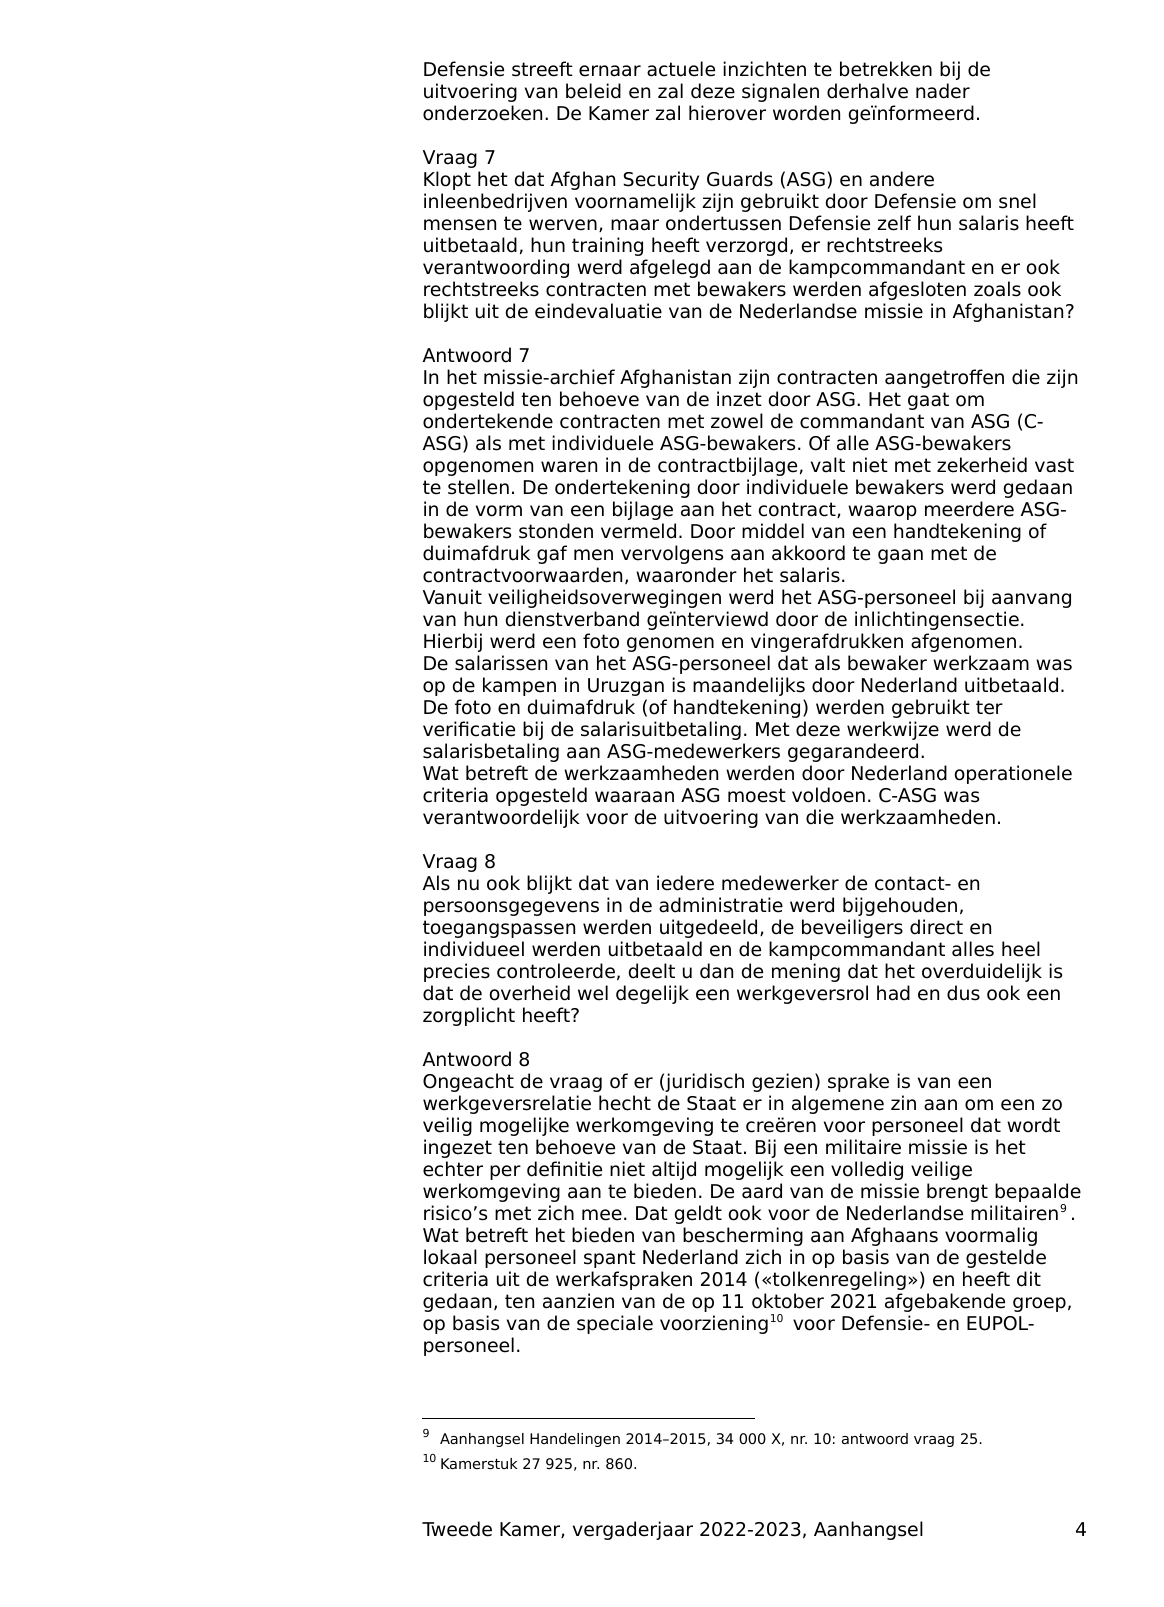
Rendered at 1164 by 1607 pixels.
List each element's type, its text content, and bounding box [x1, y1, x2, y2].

text Kamerstuk 27 925, nr. 860. [422, 1452, 1087, 1474]
text Vraag 7 [422, 147, 1087, 169]
text Vraag 8 [422, 851, 1087, 873]
text Als nu ook blijkt dat van iedere medewerker de contact- en persoonsgegevens in de administratie werd bijgehouden, toegangspassen werden uitgedeeld, de beveiligers direct en individueel werden uitbetaald en de kampcommandant alles heel precies controleerde, deelt u dan de mening dat het overduidelijk is dat de overheid wel degelijk een werkgeversrol had en dus ook een zorgplicht heeft? [422, 873, 1087, 1027]
text Wat betreft de werkzaamheden werden door Nederland operationele criteria opgesteld waaraan ASG moest voldoen. C-ASG was verantwoordelijk voor de uitvoering van die werkzaamheden. [422, 763, 1087, 829]
text Klopt het dat Afghan Security Guards (ASG) en andere inleenbedrijven voornamelijk zijn gebruikt door Defensie om snel mensen te werven, maar ondertussen Defensie zelf hun salaris heeft uitbetaald, hun training heeft verzorgd, er rechtstreeks verantwoording werd afgelegd aan de kampcommandant en er ook rechtstreeks contracten met bewakers werden afgesloten zoals ook blijkt uit de eindevaluatie van de Nederlandse missie in Afghanistan? [422, 169, 1087, 323]
text Ongeacht de vraag of er (juridisch gezien) sprake is van een werkgeversrelatie hecht de Staat er in algemene zin aan om een zo veilig mogelijke werkomgeving te creëren voor personeel dat wordt ingezet ten behoeve van de Staat. Bij een militaire missie is het echter per definitie niet altijd mogelijk een volledig veilige werkomgeving aan te bieden. De aard van de missie brengt bepaalde risico’s met zich mee. Dat geldt ook voor de Nederlandse militairen. [422, 1071, 1087, 1225]
text Antwoord 7 [422, 345, 1087, 367]
text Vanuit veiligheidsoverwegingen werd het ASG-personeel bij aanvang van hun dienstverband geïnterviewd door de inlichtingensectie. Hierbij werd een foto genomen en vingerafdrukken afgenomen. [422, 587, 1087, 653]
text Defensie streeft ernaar actuele inzichten te betrekken bij de uitvoering van beleid en zal deze signalen derhalve nader onderzoeken. De Kamer zal hierover worden geïnformeerd. [422, 59, 1087, 125]
text Aanhangsel Handelingen 2014–2015, 34 000 X, nr. 10: antwoord vraag 25. [422, 1427, 1087, 1449]
text De salarissen van het ASG-personeel dat als bewaker werkzaam was op de kampen in Uruzgan is maandelijks door Nederland uitbetaald. De foto en duimafdruk (of handtekening) werden gebruikt ter verificatie bij de salarisuitbetaling. Met deze werkwijze werd de salarisbetaling aan ASG-medewerkers gegarandeerd. [422, 653, 1087, 763]
text Antwoord 8 [422, 1049, 1087, 1071]
text Wat betreft het bieden van bescherming aan Afghaans voormalig lokaal personeel spant Nederland zich in op basis van de gestelde criteria uit de werkafspraken 2014 («tolkenregeling») en heeft dit gedaan, ten aanzien van de op 11 oktober 2021 afgebakende groep, op basis van de speciale voorziening voor Defensie- en EUPOL-personeel. [422, 1225, 1087, 1357]
text In het missie-archief Afghanistan zijn contracten aangetroffen die zijn opgesteld ten behoeve van de inzet door ASG. Het gaat om ondertekende contracten met zowel de commandant van ASG (C-ASG) als met individuele ASG-bewakers. Of alle ASG-bewakers opgenomen waren in de contractbijlage, valt niet met zekerheid vast te stellen. De ondertekening door individuele bewakers werd gedaan in de vorm van een bijlage aan het contract, waarop meerdere ASG-bewakers stonden vermeld. Door middel van een handtekening of duimafdruk gaf men vervolgens aan akkoord te gaan met de contractvoorwaarden, waaronder het salaris. [422, 367, 1087, 587]
